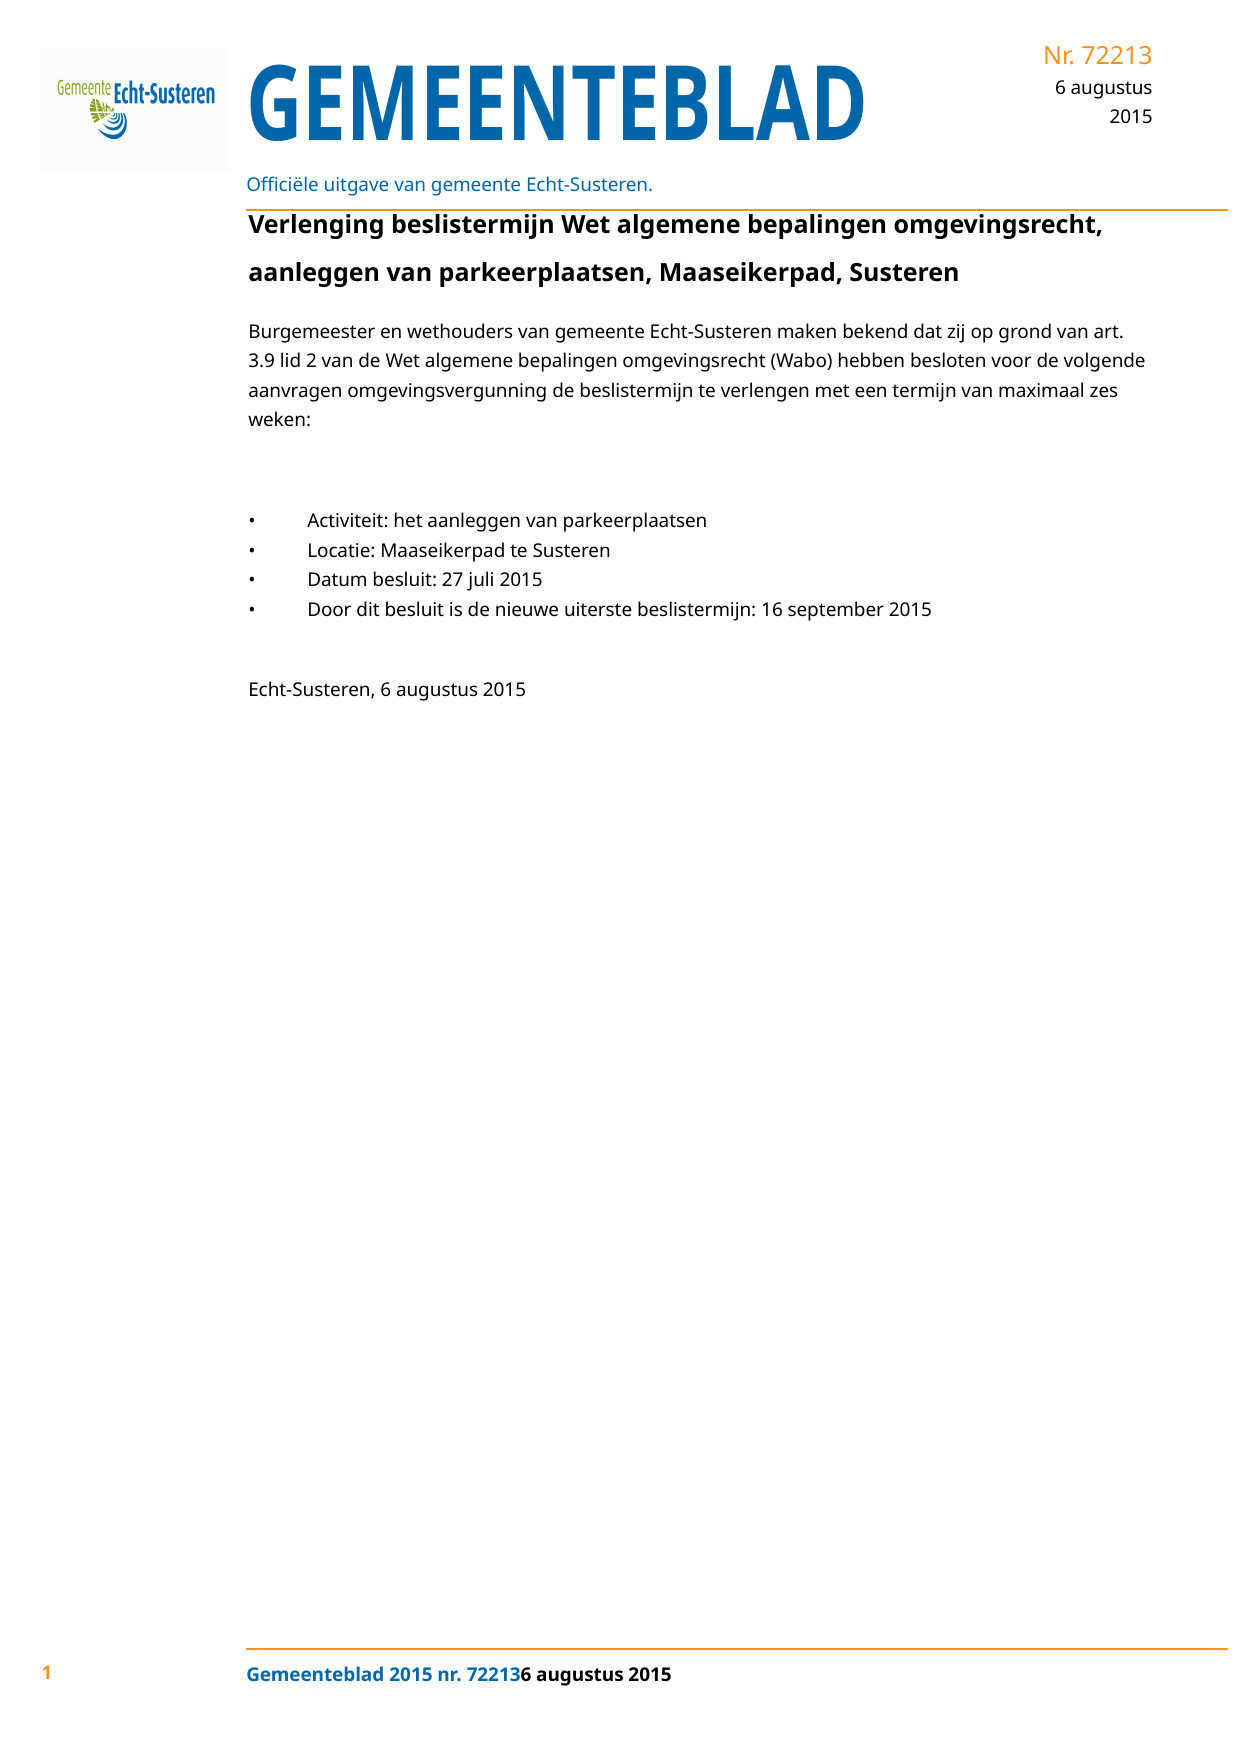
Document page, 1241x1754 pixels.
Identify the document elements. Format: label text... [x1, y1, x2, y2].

text Echt-Susteren, 6 augustus 2015 [248, 676, 1152, 702]
list Door dit besluit is de nieuwe uiterste beslistermijn: 16 september 2015 [248, 596, 1152, 622]
list Locatie: Maaseikerpad te Susteren [248, 537, 1152, 563]
picture [41, 47, 231, 172]
list Datum besluit: 27 juli 2015 [248, 567, 1152, 592]
list Activiteit: het aanleggen van parkeerplaatsen [248, 507, 1152, 533]
text Verlenging beslistermijn Wet algemene bepalingen omgevingsrecht, aanleggen van parkeerplaatsen, Maaseikerpad, Susteren [248, 211, 1152, 288]
text Burgemeester en wethouders van gemeente Echt-Susteren maken bekend dat zij op grond van art. 3.9 lid 2 van de Wet algemene bepalingen omgevingsrecht (Wabo) hebben besloten voor de volgende aanvragen omgevingsvergunning de beslistermijn te verlengen met een termijn van maximaal zes weken: [248, 318, 1152, 432]
